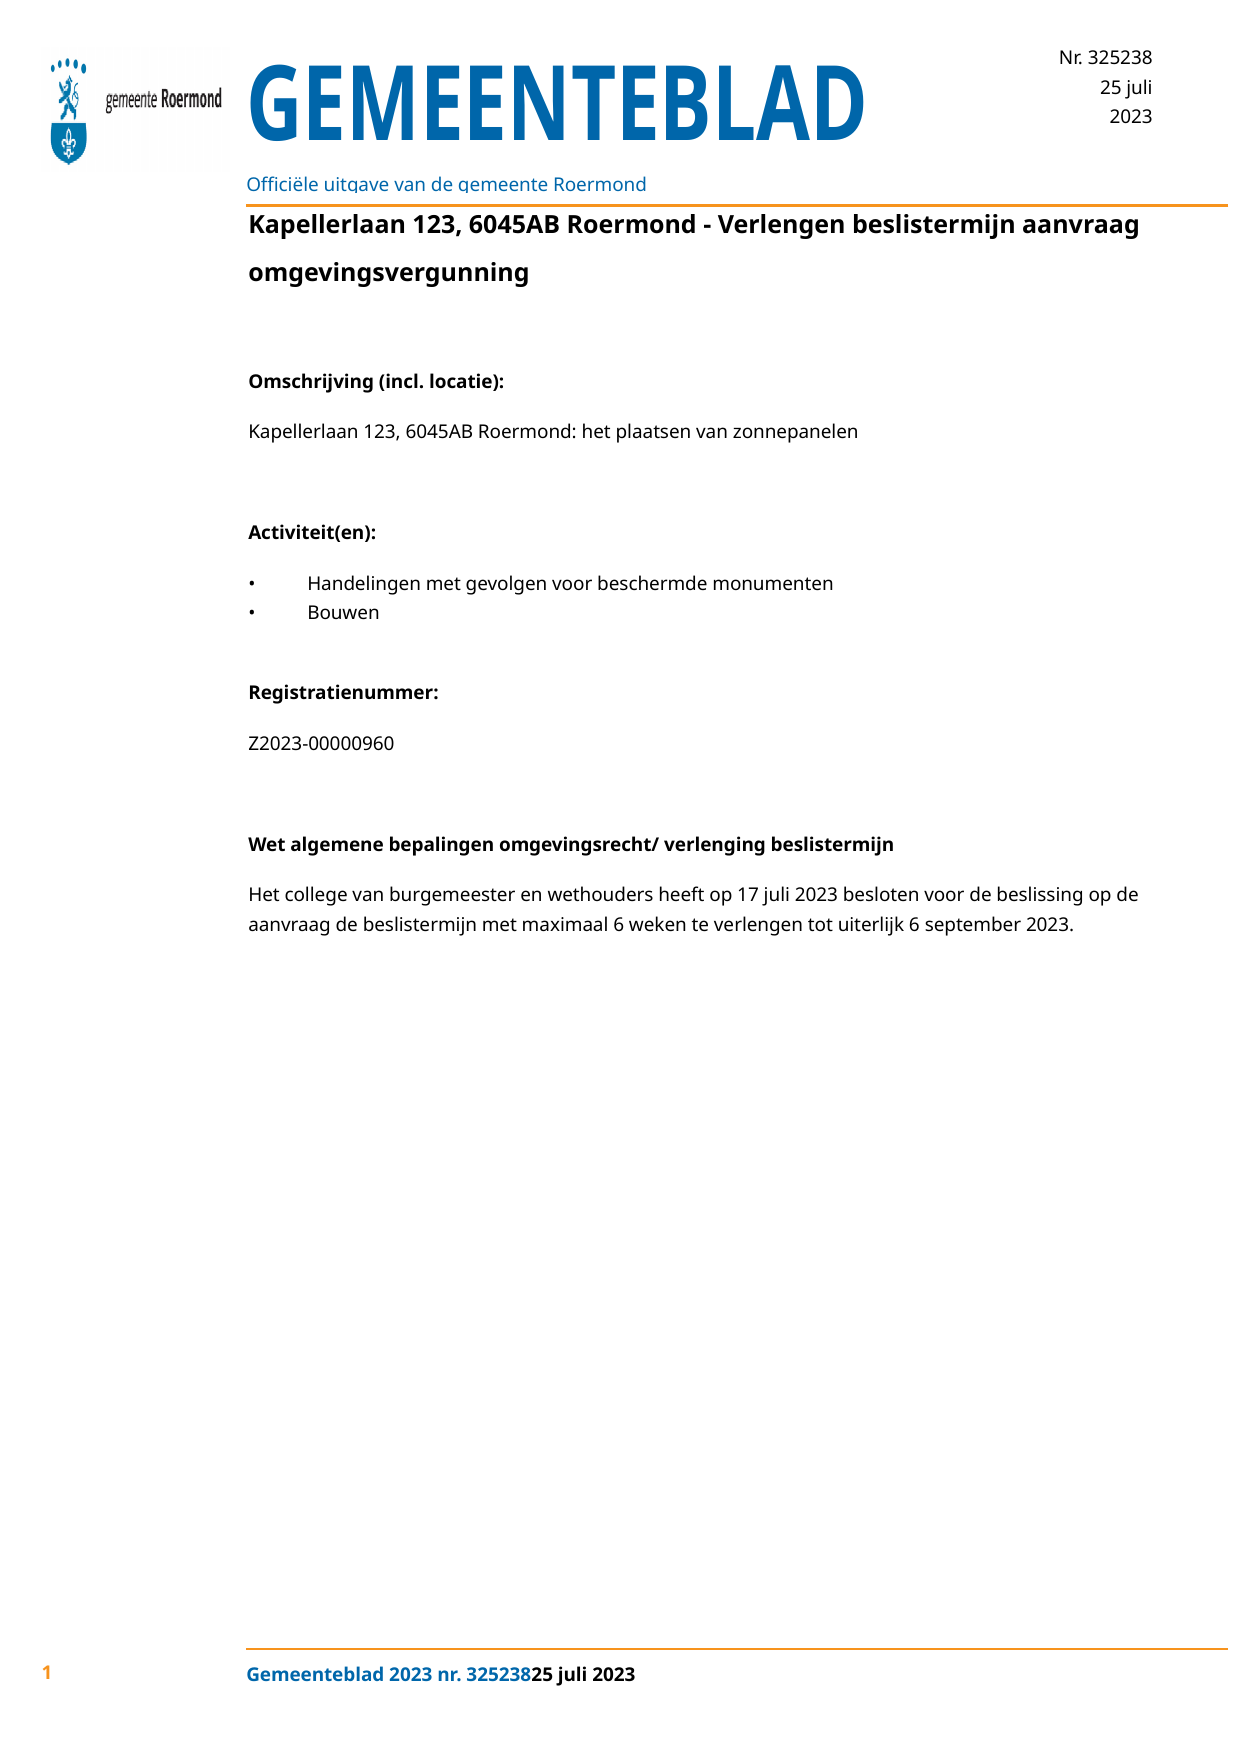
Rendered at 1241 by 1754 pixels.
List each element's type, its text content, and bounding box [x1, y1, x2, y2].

text Omschrijving (incl. locatie): [248, 368, 1152, 394]
text Z2023-00000960 [248, 730, 1152, 756]
text Registratienummer: [248, 679, 1152, 705]
text Activiteit(en): [248, 519, 1152, 545]
text Kapellerlaan 123, 6045AB Roermond - Verlengen beslistermijn aanvraag omgevingsvergunning [248, 207, 1152, 288]
text Wet algemene bepalingen omgevingsrecht/ verlenging beslistermijn [248, 831, 1152, 857]
list Bouwen [248, 599, 1152, 625]
list Handelingen met gevolgen voor beschermde monumenten [248, 570, 1152, 596]
text Het college van burgemeester en wethouders heeft op 17 juli 2023 besloten voor de beslissing op de aanvraag de beslistermijn met maximaal 6 weken te verlengen tot uiterlijk 6 september 2023. [248, 881, 1152, 937]
text Kapellerlaan 123, 6045AB Roermond: het plaatsen van zonnepanelen [248, 419, 1152, 444]
picture [41, 47, 231, 172]
